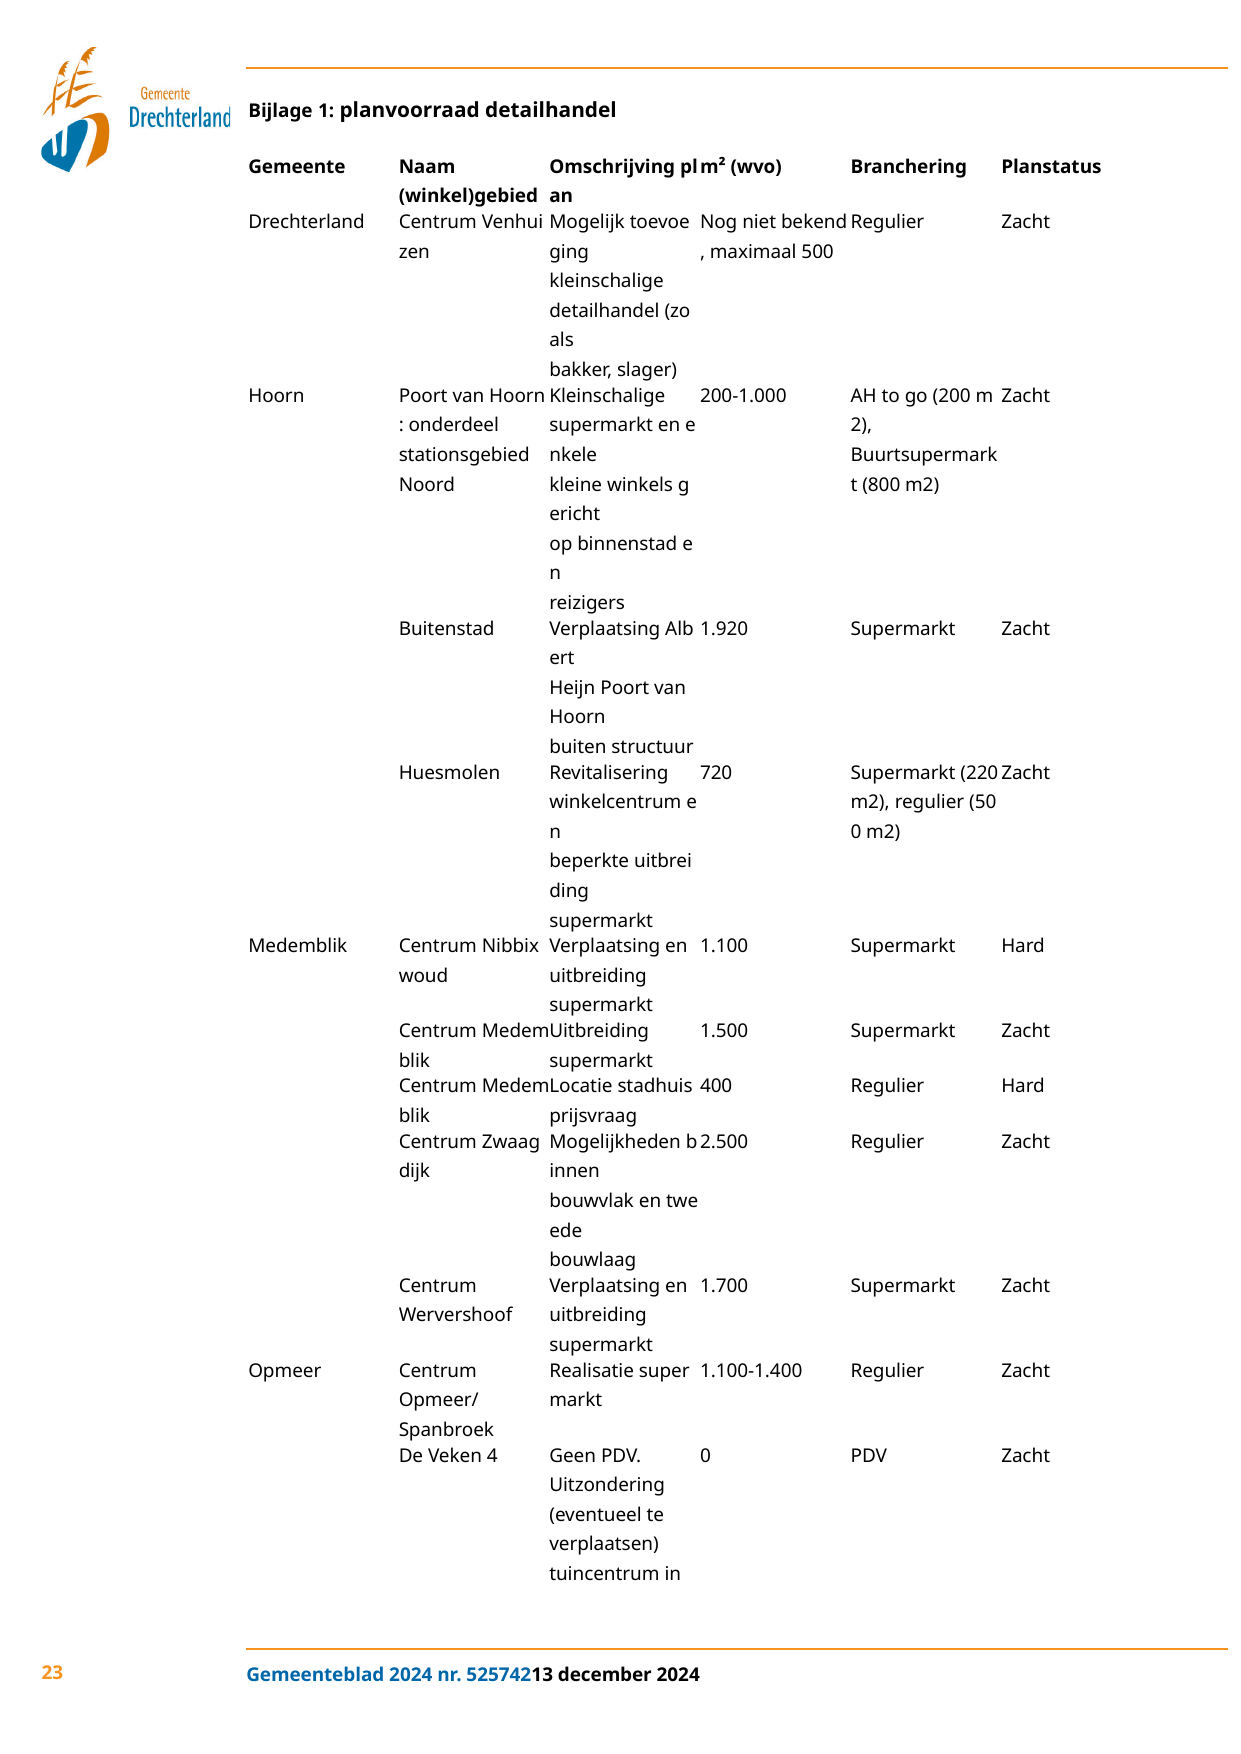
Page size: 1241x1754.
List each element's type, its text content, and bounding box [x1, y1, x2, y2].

table_cell Supermarkt [850, 1272, 1001, 1357]
table_cell 200-1.000 [700, 382, 850, 615]
table_cell Hard [1001, 933, 1152, 1017]
table_cell Verplaatsing en uitbreiding supermarkt [549, 1272, 700, 1357]
table_cell Zacht [1001, 615, 1152, 759]
table_cell Regulier [850, 208, 1001, 382]
picture [41, 158, 64, 172]
table_cell Locatie stadhuis prijsvraag [549, 1073, 700, 1128]
table_header Branchering [850, 153, 1001, 208]
table_cell Mogelijk toevoeging kleinschalige detailhandel (zoals bakker, slager) [549, 208, 700, 382]
table_cell Opmeer [248, 1357, 398, 1586]
table_header m² (wvo) [700, 153, 850, 208]
table_cell Medemblik [248, 933, 398, 1357]
table_cell Drechterland [248, 208, 398, 382]
table_cell De Veken 4 [399, 1442, 549, 1586]
table_header Naam (winkel)gebied [399, 153, 549, 208]
table_cell 1.100-1.400 [700, 1357, 850, 1442]
table_cell Zacht [1001, 1357, 1152, 1442]
table_cell Zacht [1001, 759, 1152, 932]
table_cell Supermarkt [850, 933, 1001, 1017]
table_cell Poort van Hoorn: onderdeel stationsgebied Noord [399, 382, 549, 615]
table_cell Supermarkt [850, 615, 1001, 759]
table_cell Regulier [850, 1357, 1001, 1442]
table_cell Regulier [850, 1128, 1001, 1272]
table_cell PDV [850, 1442, 1001, 1586]
table_cell 400 [700, 1073, 850, 1128]
table_cell 720 [700, 759, 850, 932]
table_cell Centrum Venhuizen [399, 208, 549, 382]
table_cell Centrum Zwaagdijk [399, 1128, 549, 1272]
picture [41, 47, 231, 172]
table_header Gemeente [248, 153, 398, 208]
table_cell Hoorn [248, 382, 398, 932]
table_cell Huesmolen [399, 759, 549, 932]
table_cell 1.100 [700, 933, 850, 1017]
table_cell Zacht [1001, 1442, 1152, 1586]
table_cell 1.700 [700, 1272, 850, 1357]
table_cell Revitalisering winkelcentrum en beperkte uitbreiding supermarkt [549, 759, 700, 932]
table_cell Zacht [1001, 208, 1152, 382]
table_header Planstatus [1001, 153, 1152, 208]
table_cell 1.920 [700, 615, 850, 759]
table_cell Centrum Medemblik [399, 1018, 549, 1073]
table_cell Zacht [1001, 1272, 1152, 1357]
table_cell Zacht [1001, 1128, 1152, 1272]
table_cell Centrum Opmeer/Spanbroek [399, 1357, 549, 1442]
table_cell Regulier [850, 1073, 1001, 1128]
table_cell Zacht [1001, 1018, 1152, 1073]
table_cell Supermarkt (220 m2), regulier (500 m2) [850, 759, 1001, 932]
table_cell Hard [1001, 1073, 1152, 1128]
table_header Omschrijving plan [549, 153, 700, 208]
table_cell Geen PDV. Uitzondering (eventueel te verplaatsen) tuincentrum in [549, 1442, 700, 1586]
text Bijlage 1: planvoorraad detailhandel [248, 95, 1152, 123]
table_cell 2.500 [700, 1128, 850, 1272]
table_cell Uitbreiding supermarkt [549, 1018, 700, 1073]
table_cell Mogelijkheden binnen bouwvlak en tweede bouwlaag [549, 1128, 700, 1272]
table_cell 1.500 [700, 1018, 850, 1073]
table_cell Realisatie supermarkt [549, 1357, 700, 1442]
table_cell Nog niet bekend, maximaal 500 [700, 208, 850, 382]
table_cell 0 [700, 1442, 850, 1586]
table_cell Buitenstad [399, 615, 549, 759]
table_cell Centrum Wervershoof [399, 1272, 549, 1357]
table_cell Verplaatsing Albert Heijn Poort van Hoorn buiten structuur [549, 615, 700, 759]
table_cell Kleinschalige supermarkt en enkele kleine winkels gericht op binnenstad en reizigers [549, 382, 700, 615]
table_cell Centrum Medemblik [399, 1073, 549, 1128]
table_cell Verplaatsing en uitbreiding supermarkt [549, 933, 700, 1017]
picture [226, 115, 231, 124]
table_cell Supermarkt [850, 1018, 1001, 1073]
table_cell Centrum Nibbixwoud [399, 933, 549, 1017]
table_cell AH to go (200 m2), Buurtsupermarkt (800 m2) [850, 382, 1001, 615]
table_cell Zacht [1001, 382, 1152, 615]
